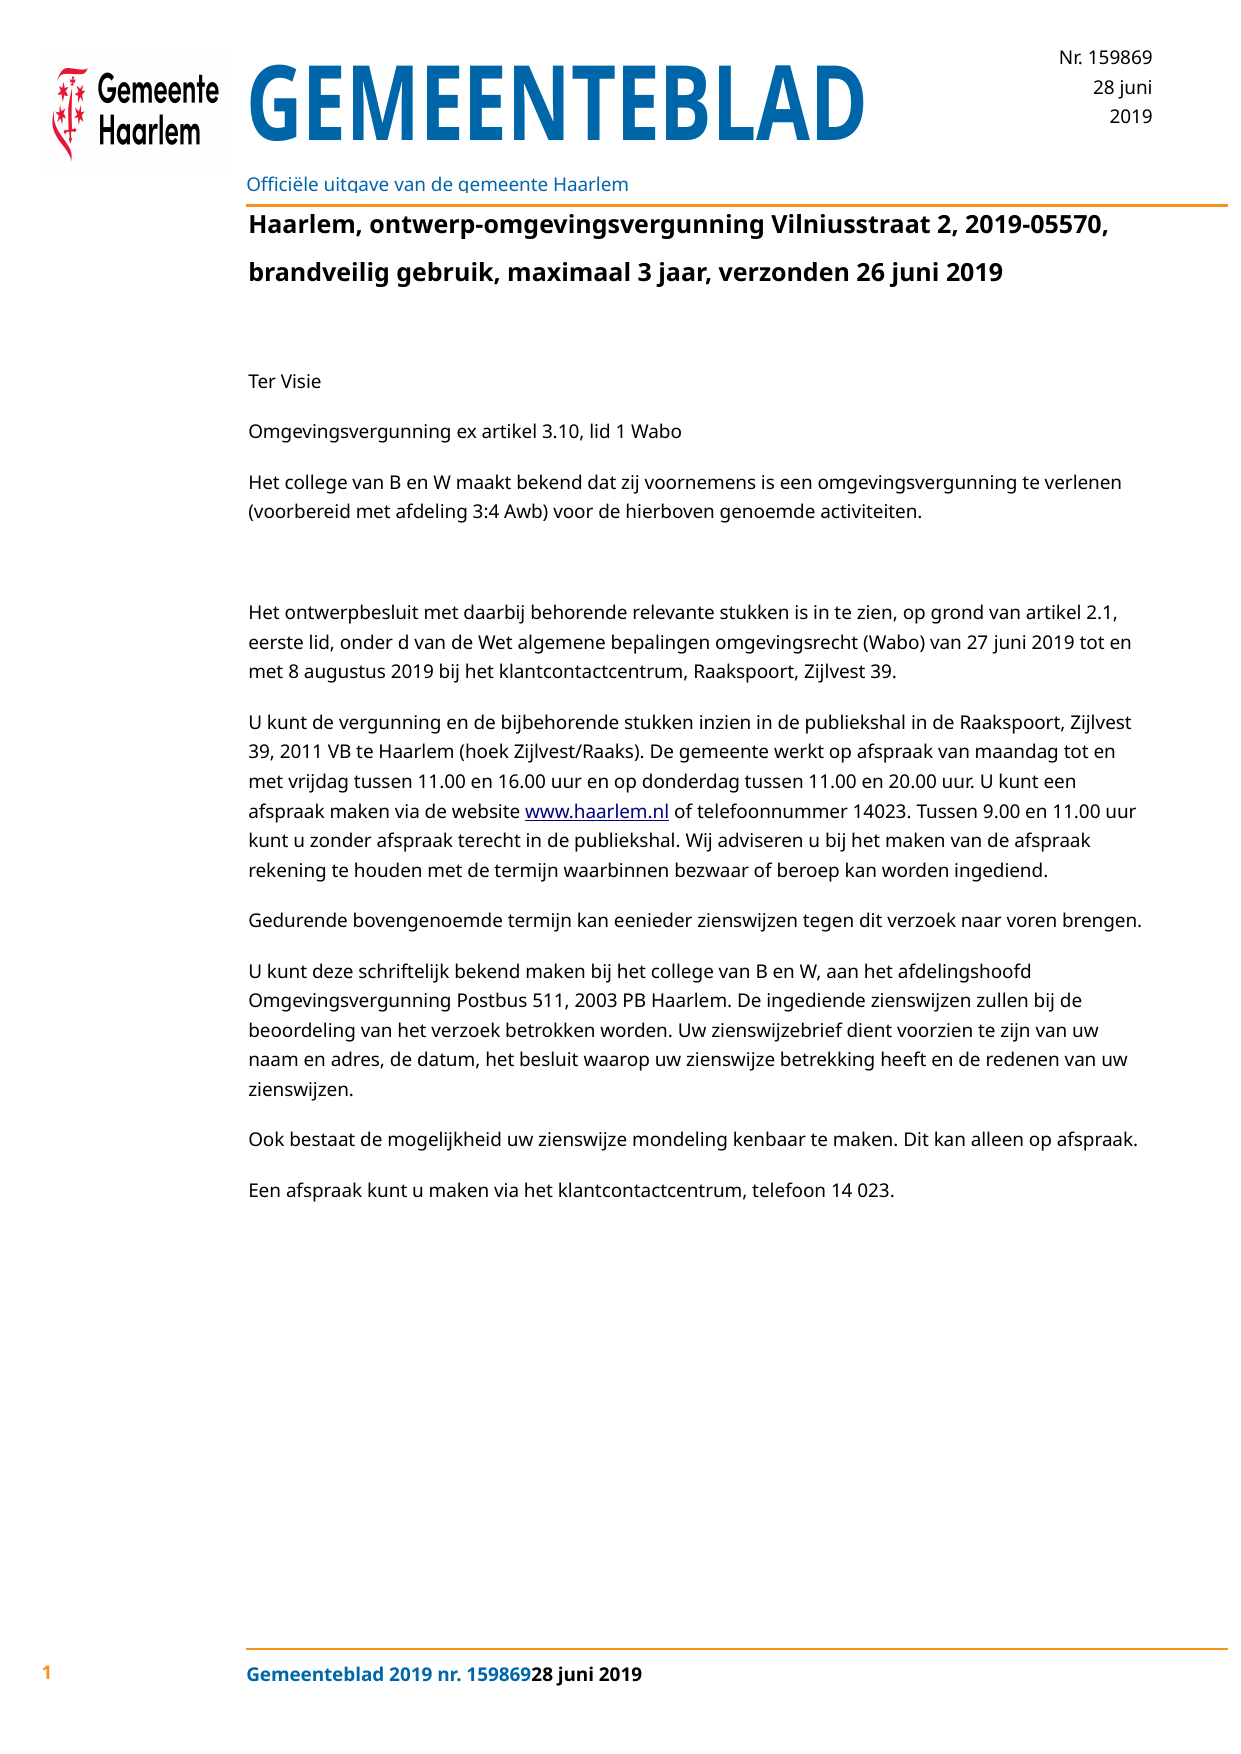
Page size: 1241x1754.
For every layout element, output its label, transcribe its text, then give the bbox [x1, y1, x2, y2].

text U kunt de vergunning en de bijbehorende stukken inzien in de publiekshal in de Raakspoort, Zijlvest 39, 2011 VB te Haarlem (hoek Zijlvest/Raaks). De gemeente werkt op afspraak van maandag tot en met vrijdag tussen 11.00 en 16.00 uur en op donderdag tussen 11.00 en 20.00 uur. U kunt een afspraak maken via de website www.haarlem.nl of telefoonnummer 14023. Tussen 9.00 en 11.00 uur kunt u zonder afspraak terecht in de publiekshal. Wij adviseren u bij het maken van de afspraak rekening te houden met de termijn waarbinnen bezwaar of beroep kan worden ingediend. [248, 709, 1152, 883]
text Het ontwerpbesluit met daarbij behorende relevante stukken is in te zien, op grond van artikel 2.1, eerste lid, onder d van de Wet algemene bepalingen omgevingsrecht (Wabo) van 27 juni 2019 tot en met 8 augustus 2019 bij het klantcontactcentrum, Raakspoort, Zijlvest 39. [248, 599, 1152, 684]
text Haarlem, ontwerp-omgevingsvergunning Vilniusstraat 2, 2019-05570, brandveilig gebruik, maximaal 3 jaar, verzonden 26 juni 2019 [248, 207, 1152, 288]
text Ter Visie [248, 368, 1152, 394]
text U kunt deze schriftelijk bekend maken bij het college van B en W, aan het afdelingshoofd Omgevingsvergunning Postbus 511, 2003 PB Haarlem. De ingediende zienswijzen zullen bij de beoordeling van het verzoek betrokken worden. Uw zienswijzebrief dient voorzien te zijn van uw naam en adres, de datum, het besluit waarop uw zienswijze betrekking heeft en de redenen van uw zienswijzen. [248, 958, 1152, 1102]
picture [41, 47, 231, 172]
text Omgevingsvergunning ex artikel 3.10, lid 1 Wabo [248, 419, 1152, 444]
text Een afspraak kunt u maken via het klantcontactcentrum, telefoon 14 023. [248, 1177, 1152, 1203]
text Ook bestaat de mogelijkheid uw zienswijze mondeling kenbaar te maken. Dit kan alleen op afspraak. [248, 1127, 1152, 1152]
text Het college van B en W maakt bekend dat zij voornemens is een omgevingsvergunning te verlenen (voorbereid met afdeling 3:4 Awb) voor de hierboven genoemde activiteiten. [248, 469, 1152, 524]
text Gedurende bovengenoemde termijn kan eenieder zienswijzen tegen dit verzoek naar voren brengen. [248, 907, 1152, 933]
